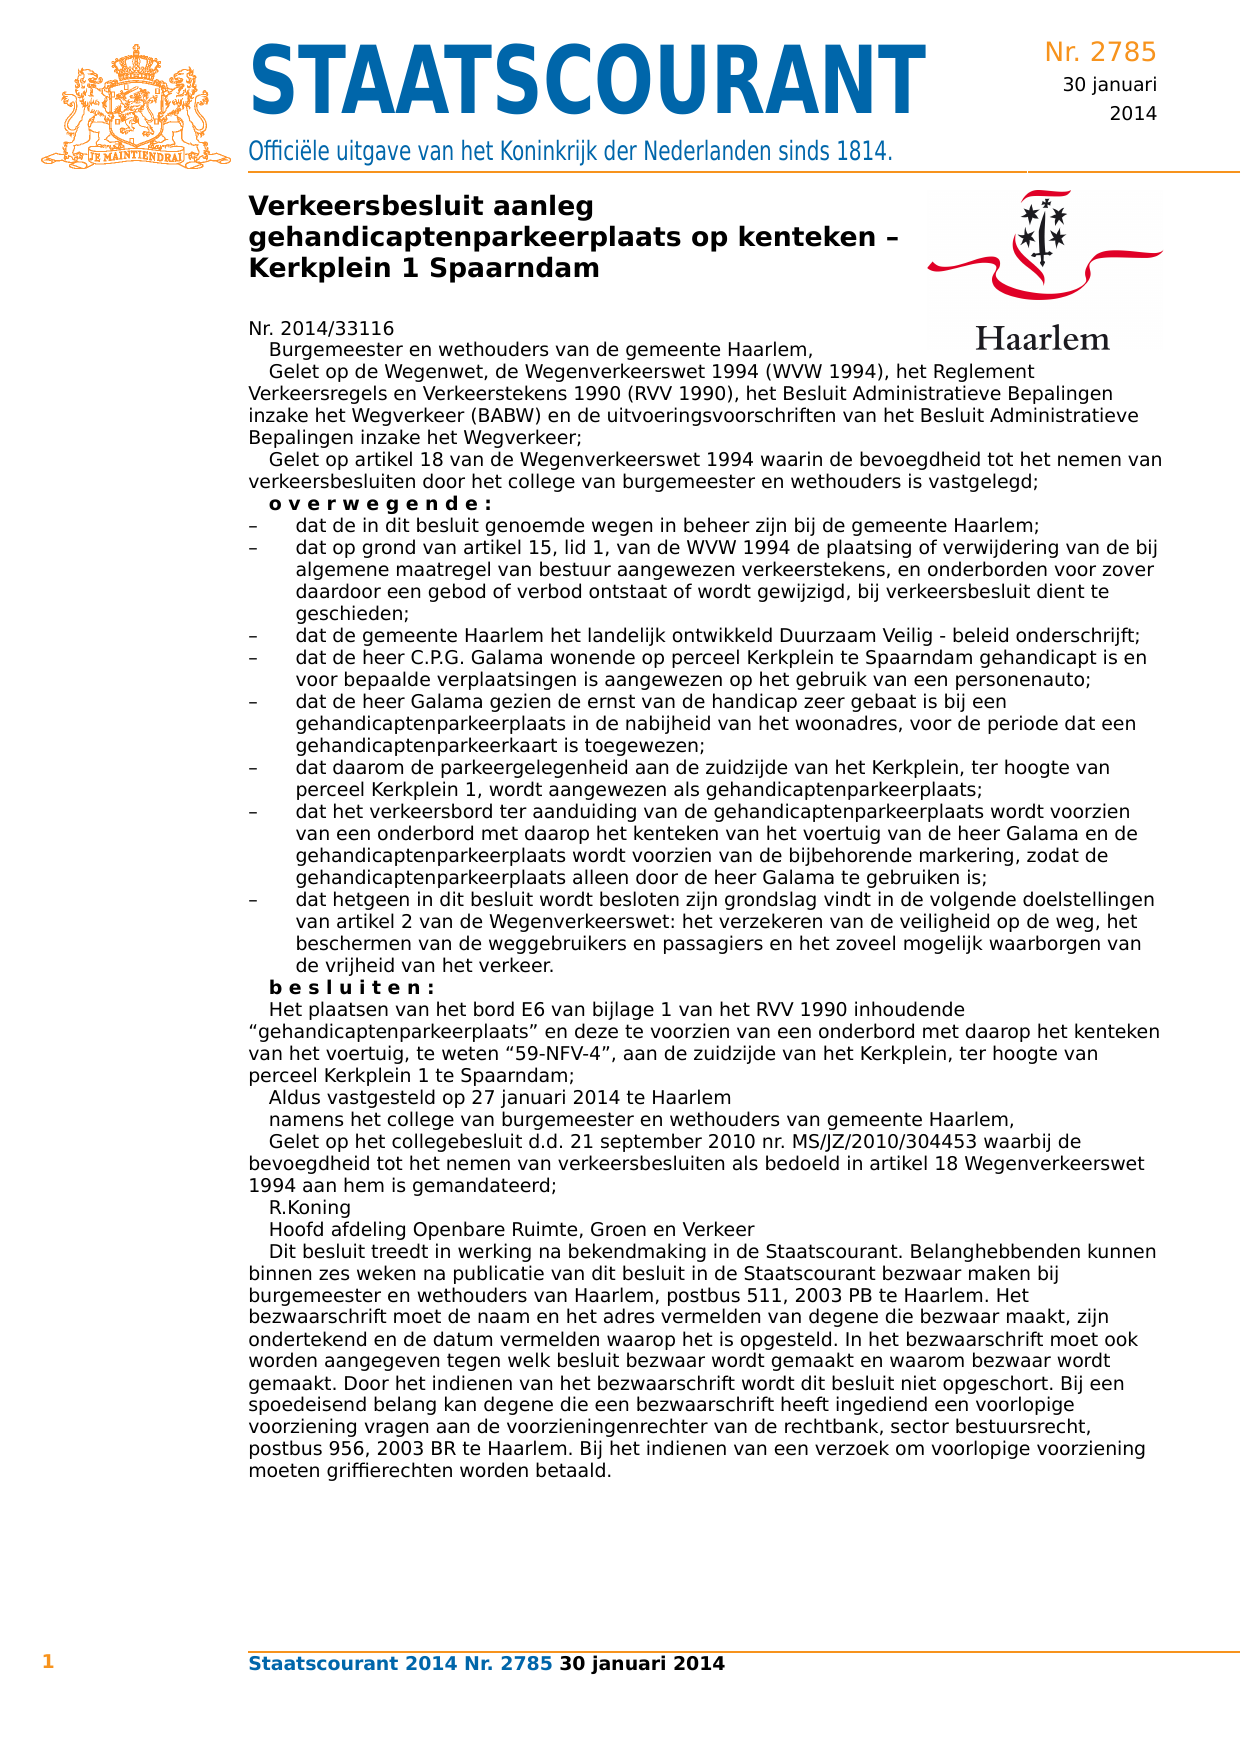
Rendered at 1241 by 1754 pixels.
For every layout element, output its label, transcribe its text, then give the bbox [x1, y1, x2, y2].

picture [41, 44, 231, 169]
text b e s l u i t e n : [248, 977, 1163, 999]
text Aldus vastgesteld op 27 januari 2014 te Haarlem [248, 1087, 1163, 1109]
list dat het verkeersbord ter aanduiding van de gehandicaptenparkeerplaats wordt voorzien van een onderbord met daarop het kenteken van het voertuig van de heer Galama en de gehandicaptenparkeerplaats wordt voorzien van de bijbehorende markering, zodat de gehandicaptenparkeerplaats alleen door de heer Galama te gebruiken is; [248, 801, 1163, 889]
text Gelet op artikel 18 van de Wegenverkeerswet 1994 waarin de bevoegdheid tot het nemen van verkeersbesluiten door het college van burgemeester en wethouders is vastgelegd; [248, 449, 1163, 493]
list dat de heer C.P.G. Galama wonende op perceel Kerkplein te Spaarndam gehandicapt is en voor bepaalde verplaatsingen is aangewezen op het gebruik van een personenauto; [248, 647, 1163, 691]
list dat op grond van artikel 15, lid 1, van de WVW 1994 de plaatsing of verwijdering van de bij algemene maatregel van bestuur aangewezen verkeerstekens, en onderborden voor zover daardoor een gebod of verbod ontstaat of wordt gewijzigd, bij verkeersbesluit dient te geschieden; [248, 537, 1163, 625]
list dat hetgeen in dit besluit wordt besloten zijn grondslag vindt in de volgende doelstellingen van artikel 2 van de Wegenverkeerswet: het verzekeren van de veiligheid op de weg, het beschermen van de weggebruikers en passagiers en het zoveel mogelijk waarborgen van de vrijheid van het verkeer. [248, 889, 1163, 977]
text Burgemeester en wethouders van de gemeente Haarlem, [248, 339, 1163, 361]
text Gelet op de Wegenwet, de Wegenverkeerswet 1994 (WVW 1994), het Reglement Verkeersregels en Verkeerstekens 1990 (RVV 1990), het Besluit Administratieve Bepalingen inzake het Wegverkeer (BABW) en de uitvoeringsvoorschriften van het Besluit Administratieve Bepalingen inzake het Wegverkeer; [248, 361, 1163, 449]
text Hoofd afdeling Openbare Ruimte, Groen en Verkeer [248, 1218, 1163, 1241]
picture [927, 190, 1164, 350]
text R.Koning [248, 1197, 1163, 1218]
subtitle Verkeersbesluit aanleg gehandicaptenparkeerplaats op kenteken – Kerkplein 1 Spaarndam [248, 191, 927, 284]
text Het plaatsen van het bord E6 van bijlage 1 van het RVV 1990 inhoudende “gehandicaptenparkeerplaats” en deze te voorzien van een onderbord met daarop het kenteken van het voertuig, te weten “59-NFV-4”, aan de zuidzijde van het Kerkplein, ter hoogte van perceel Kerkplein 1 te Spaarndam; [248, 999, 1163, 1087]
text namens het college van burgemeester en wethouders van gemeente Haarlem, [248, 1109, 1163, 1131]
list dat de heer Galama gezien de ernst van de handicap zeer gebaat is bij een gehandicaptenparkeerplaats in de nabijheid van het woonadres, voor de periode dat een gehandicaptenparkeerkaart is toegewezen; [248, 691, 1163, 757]
text o v e r w e g e n d e : [248, 493, 1163, 515]
list dat de gemeente Haarlem het landelijk ontwikkeld Duurzaam Veilig - beleid onderschrijft; [248, 625, 1163, 647]
text Gelet op het collegebesluit d.d. 21 september 2010 nr. MS/JZ/2010/304453 waarbij de bevoegdheid tot het nemen van verkeersbesluiten als bedoeld in artikel 18 Wegenverkeerswet 1994 aan hem is gemandateerd; [248, 1131, 1163, 1197]
text Dit besluit treedt in werking na bekendmaking in de Staatscourant. Belanghebbenden kunnen binnen zes weken na publicatie van dit besluit in de Staatscourant bezwaar maken bij burgemeester en wethouders van Haarlem, postbus 511, 2003 PB te Haarlem. Het bezwaarschrift moet de naam en het adres vermelden van degene die bezwaar maakt, zijn ondertekend en de datum vermelden waarop het is opgesteld. In het bezwaarschrift moet ook worden aangegeven tegen welk besluit bezwaar wordt gemaakt en waarom bezwaar wordt gemaakt. Door het indienen van het bezwaarschrift wordt dit besluit niet opgeschort. Bij een spoedeisend belang kan degene die een bezwaarschrift heeft ingediend een voorlopige voorziening vragen aan de voorzieningenrechter van de rechtbank, sector bestuursrecht, postbus 956, 2003 BR te Haarlem. Bij het indienen van een verzoek om voorlopige voorziening moeten griffierechten worden betaald. [248, 1241, 1163, 1482]
text Nr. 2014/33116 [248, 317, 927, 339]
list dat daarom de parkeergelegenheid aan de zuidzijde van het Kerkplein, ter hoogte van perceel Kerkplein 1, wordt aangewezen als gehandicaptenparkeerplaats; [248, 757, 1163, 801]
list dat de in dit besluit genoemde wegen in beheer zijn bij de gemeente Haarlem; [248, 515, 1163, 537]
